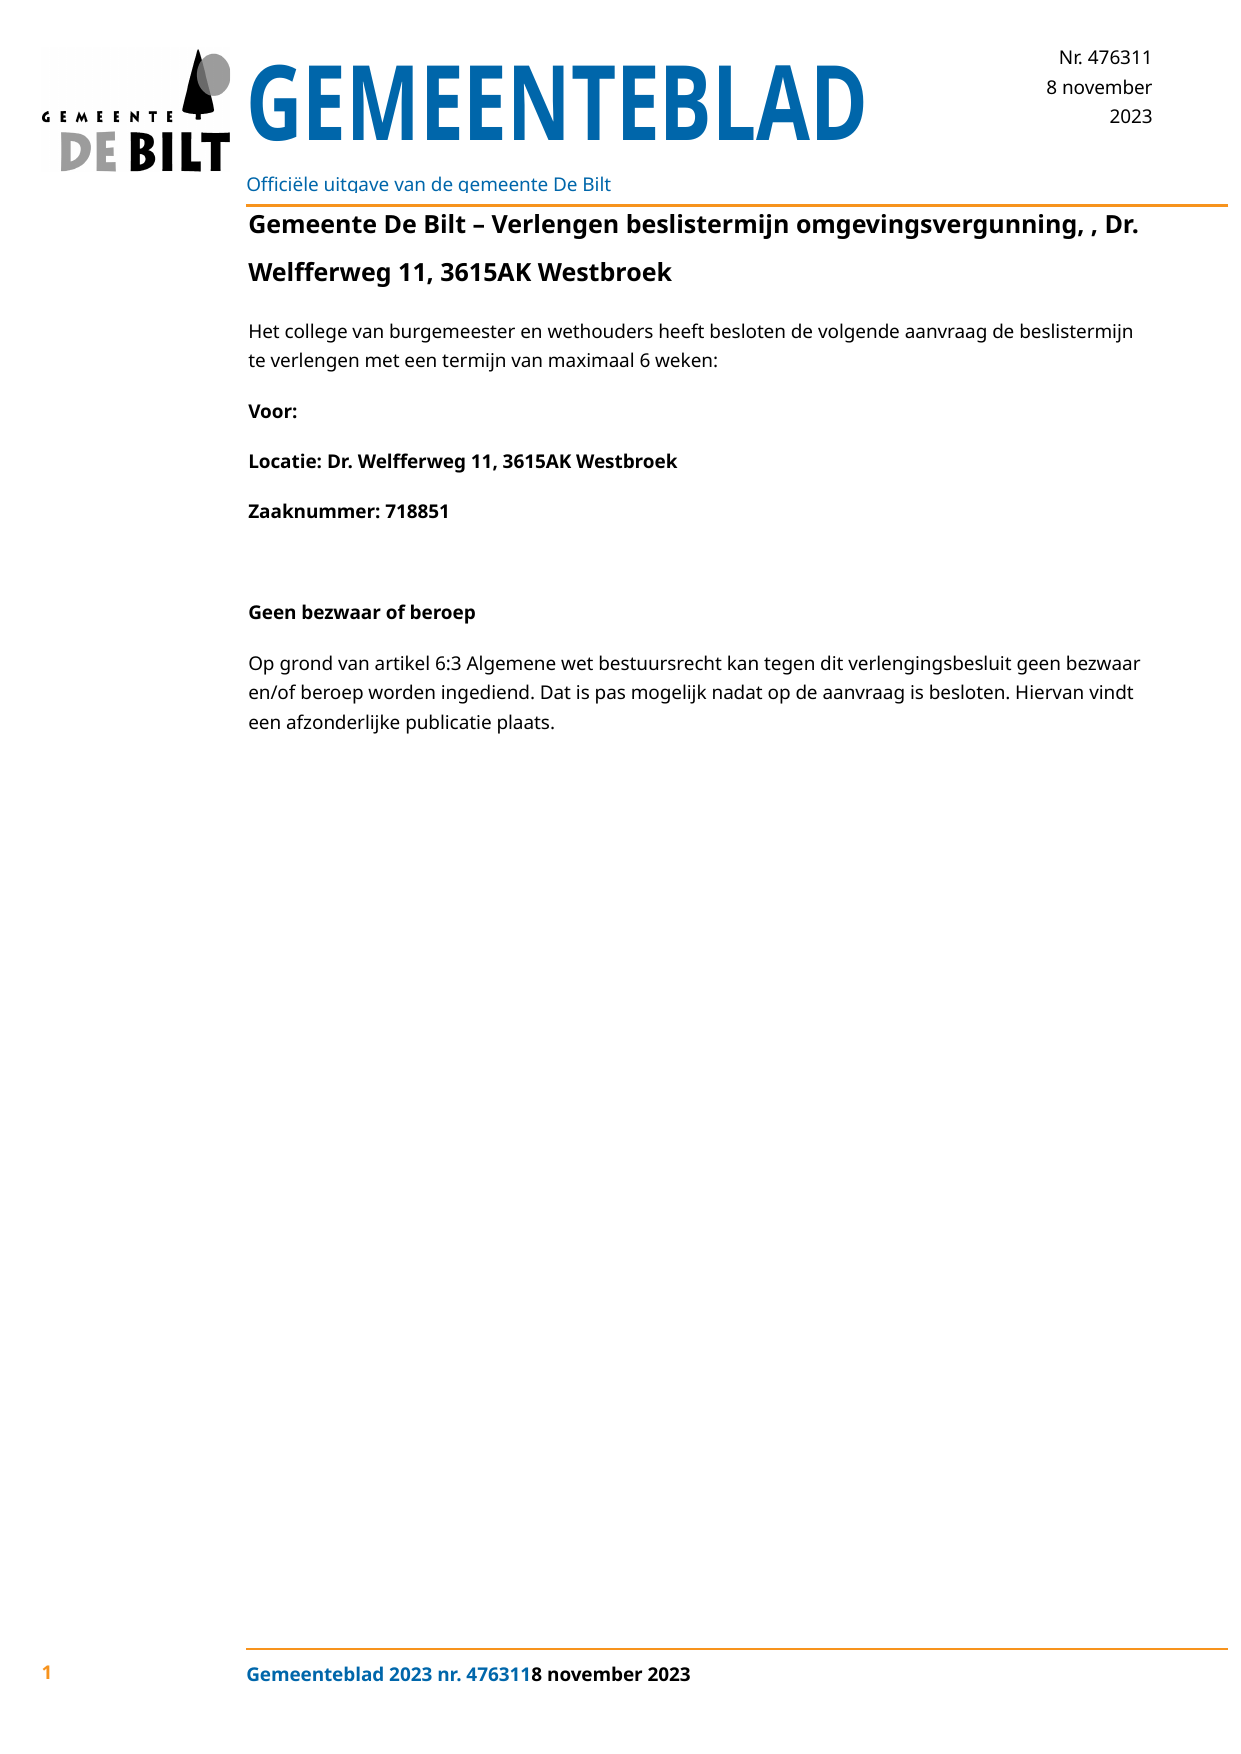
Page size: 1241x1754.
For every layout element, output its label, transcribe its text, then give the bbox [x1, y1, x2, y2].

text Voor: [248, 398, 1152, 424]
text Locatie: Dr. Welfferweg 11, 3615AK Westbroek [248, 448, 1152, 474]
text Gemeente De Bilt – Verlengen beslistermijn omgevingsvergunning, , Dr. Welfferweg 11, 3615AK Westbroek [248, 207, 1152, 288]
picture [41, 47, 231, 172]
text Geen bezwaar of beroep [248, 599, 1152, 625]
text Het college van burgemeester en wethouders heeft besloten de volgende aanvraag de beslistermijn te verlengen met een termijn van maximaal 6 weken: [248, 318, 1152, 373]
text Op grond van artikel 6:3 Algemene wet bestuursrecht kan tegen dit verlengingsbesluit geen bezwaar en/of beroep worden ingediend. Dat is pas mogelijk nadat op de aanvraag is besloten. Hiervan vindt een afzonderlijke publicatie plaats. [248, 650, 1152, 735]
text Zaaknummer: 718851 [248, 499, 1152, 524]
